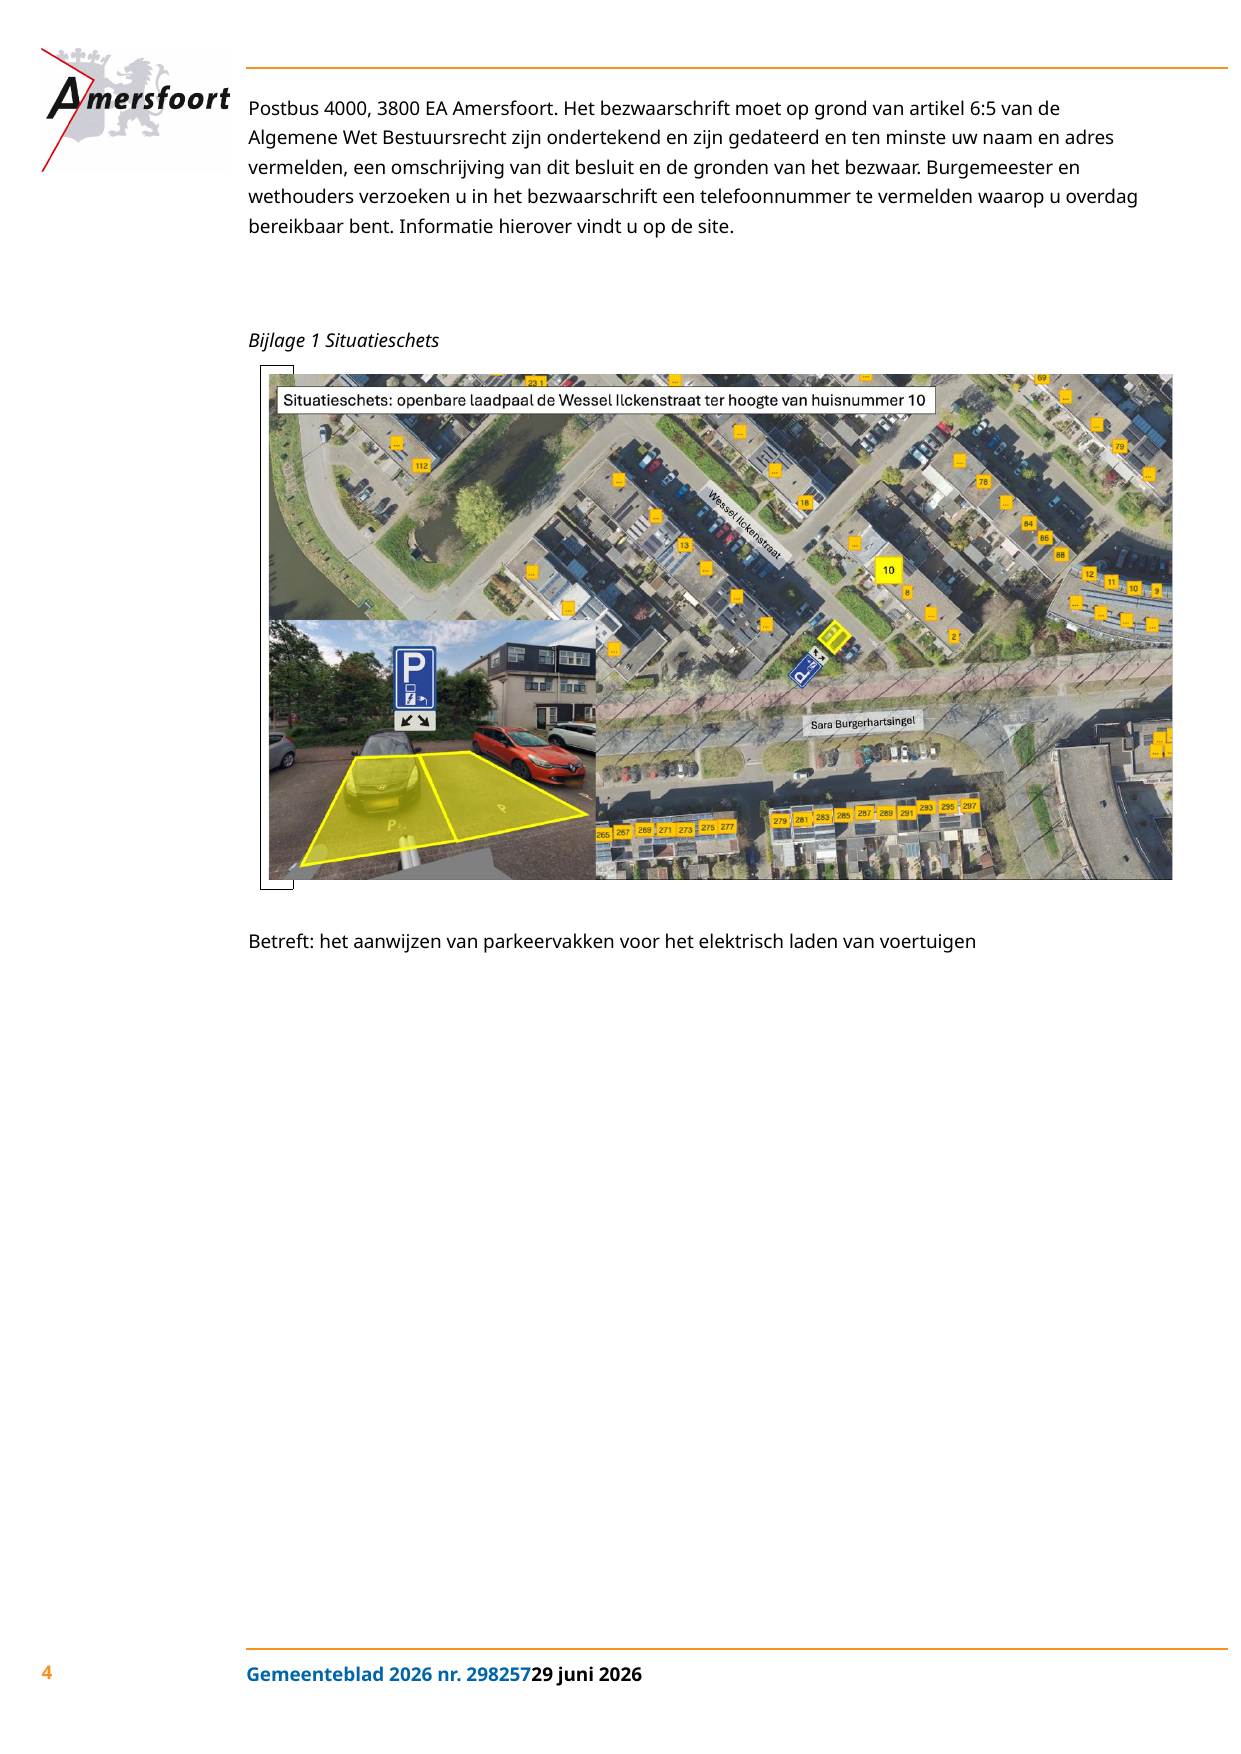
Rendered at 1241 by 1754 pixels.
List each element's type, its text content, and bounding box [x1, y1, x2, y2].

text Postbus 4000, 3800 EA Amersfoort. Het bezwaarschrift moet op grond van artikel 6:5 van de Algemene Wet Bestuursrecht zijn ondertekend en zijn gedateerd en ten minste uw naam en adres vermelden, een omschrijving van dit besluit en de gronden van het bezwaar. Burgemeester en wethouders verzoeken u in het bezwaarschrift een telefoonnummer te vermelden waarop u overdag bereikbaar bent. Informatie hierover vindt u op de site. [248, 95, 1152, 239]
picture [268, 374, 1173, 880]
picture [41, 47, 231, 172]
text Bijlage 1 Situatieschets [248, 327, 1152, 353]
text Betreft: het aanwijzen van parkeervakken voor het elektrisch laden van voertuigen [248, 928, 1152, 954]
